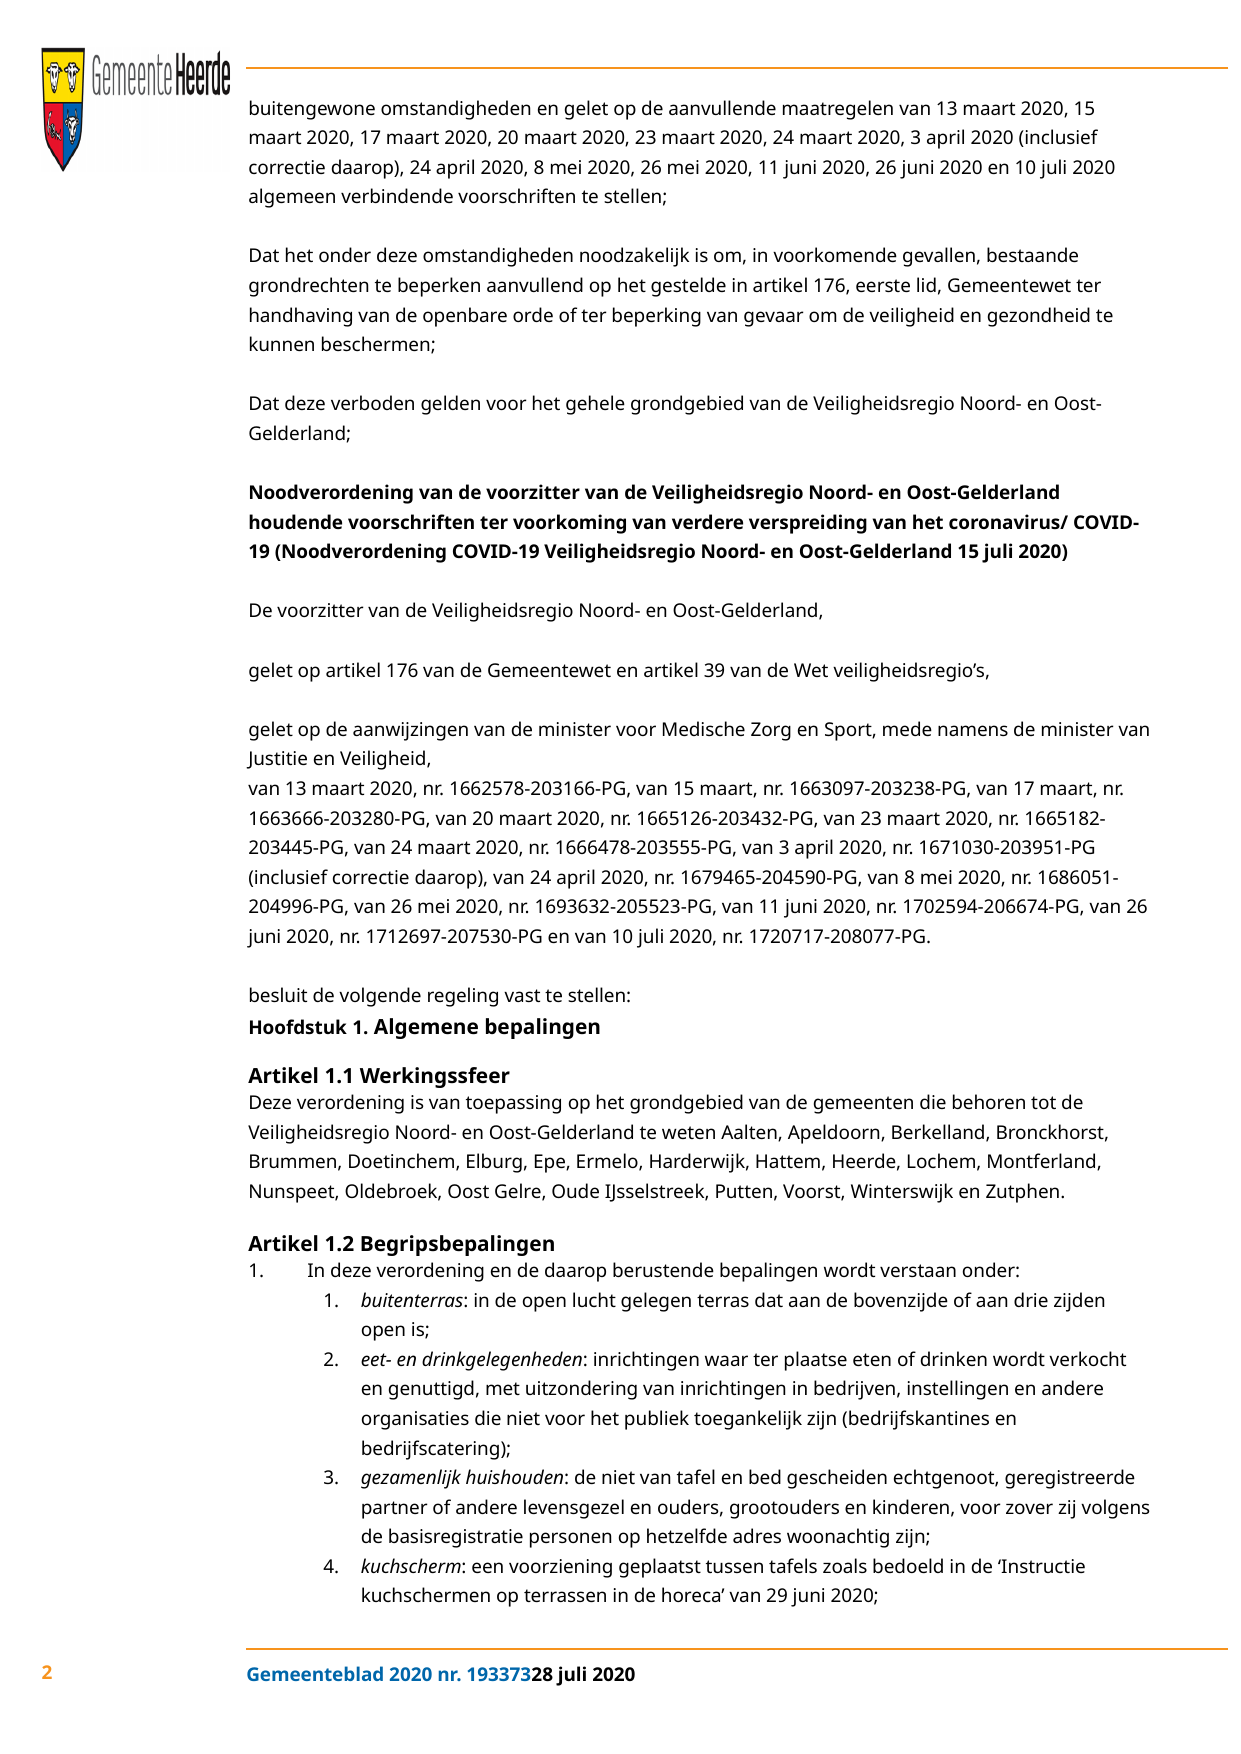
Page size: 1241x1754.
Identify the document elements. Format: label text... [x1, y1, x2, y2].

text Noodverordening van de voorzitter van de Veiligheidsregio Noord- en Oost-Gelderland houdende voorschriften ter voorkoming van verdere verspreiding van het coronavirus/ COVID-19 (Noodverordening COVID-19 Veiligheidsregio Noord- en Oost-Gelderland 15 juli 2020) [248, 479, 1152, 564]
text De voorzitter van de Veiligheidsregio Noord- en Oost-Gelderland, [248, 598, 1152, 623]
text Deze verordening is van toepassing op het grondgebied van de gemeenten die behoren tot de Veiligheidsregio Noord- en Oost-Gelderland te weten Aalten, Apeldoorn, Berkelland, Bronckhorst, Brummen, Doetinchem, Elburg, Epe, Ermelo, Harderwijk, Hattem, Heerde, Lochem, Montferland, Nunspeet, Oldebroek, Oost Gelre, Oude IJsselstreek, Putten, Voorst, Winterswijk en Zutphen. [248, 1089, 1152, 1204]
text Dat het onder deze omstandigheden noodzakelijk is om, in voorkomende gevallen, bestaande grondrechten te beperken aanvullend op het gestelde in artikel 176, eerste lid, Gemeentewet ter handhaving van de openbare orde of ter beperking van gevaar om de veiligheid en gezondheid te kunnen beschermen; [248, 243, 1152, 357]
list kuchscherm: een voorziening geplaatst tussen tafels zoals bedoeld in de ‘Instructie kuchschermen op terrassen in de horeca’ van 29 juni 2020; [323, 1553, 1152, 1608]
list eet- en drinkgelegenheden: inrichtingen waar ter plaatse eten of drinken wordt verkocht en genuttigd, met uitzondering van inrichtingen in bedrijven, instellingen en andere organisaties die niet voor het publiek toegankelijk zijn (bedrijfskantines en bedrijfscatering); [323, 1346, 1152, 1460]
picture [41, 47, 231, 172]
text besluit de volgende regeling vast te stellen: [248, 982, 1152, 1008]
list buitenterras: in de open lucht gelegen terras dat aan de bovenzijde of aan drie zijden open is; [323, 1287, 1152, 1342]
text Artikel 1.2 Begripsbepalingen [248, 1229, 1152, 1257]
text gelet op de aanwijzingen van de minister voor Medische Zorg en Sport, mede namens de minister van Justitie en Veiligheid, [248, 716, 1152, 771]
text Dat deze verboden gelden voor het gehele grondgebied van de Veiligheidsregio Noord- en Oost-Gelderland; [248, 391, 1152, 446]
text gelet op artikel 176 van de Gemeentewet en artikel 39 van de Wet veiligheidsregio’s, [248, 657, 1152, 683]
text buitengewone omstandigheden en gelet op de aanvullende maatregelen van 13 maart 2020, 15 maart 2020, 17 maart 2020, 20 maart 2020, 23 maart 2020, 24 maart 2020, 3 april 2020 (inclusief correctie daarop), 24 april 2020, 8 mei 2020, 26 mei 2020, 11 juni 2020, 26 juni 2020 en 10 juli 2020 algemeen verbindende voorschriften te stellen; [248, 95, 1152, 209]
list In deze verordening en de daarop berustende bepalingen wordt verstaan onder: [248, 1257, 1152, 1283]
list gezamenlijk huishouden: de niet van tafel en bed gescheiden echtgenoot, geregistreerde partner of andere levensgezel en ouders, grootouders en kinderen, voor zover zij volgens de basisregistratie personen op hetzelfde adres woonachtig zijn; [323, 1464, 1152, 1549]
text Hoofdstuk 1. Algemene bepalingen [248, 1012, 1152, 1040]
text van 13 maart 2020, nr. 1662578-203166-PG, van 15 maart, nr. 1663097-203238-PG, van 17 maart, nr. 1663666-203280-PG, van 20 maart 2020, nr. 1665126-203432-PG, van 23 maart 2020, nr. 1665182-203445-PG, van 24 maart 2020, nr. 1666478-203555-PG, van 3 april 2020, nr. 1671030-203951-PG (inclusief correctie daarop), van 24 april 2020, nr. 1679465-204590-PG, van 8 mei 2020, nr. 1686051-204996-PG, van 26 mei 2020, nr. 1693632-205523-PG, van 11 juni 2020, nr. 1702594-206674-PG, van 26 juni 2020, nr. 1712697-207530-PG en van 10 juli 2020, nr. 1720717-208077-PG. [248, 775, 1152, 949]
text Artikel 1.1 Werkingssfeer [248, 1061, 1152, 1089]
